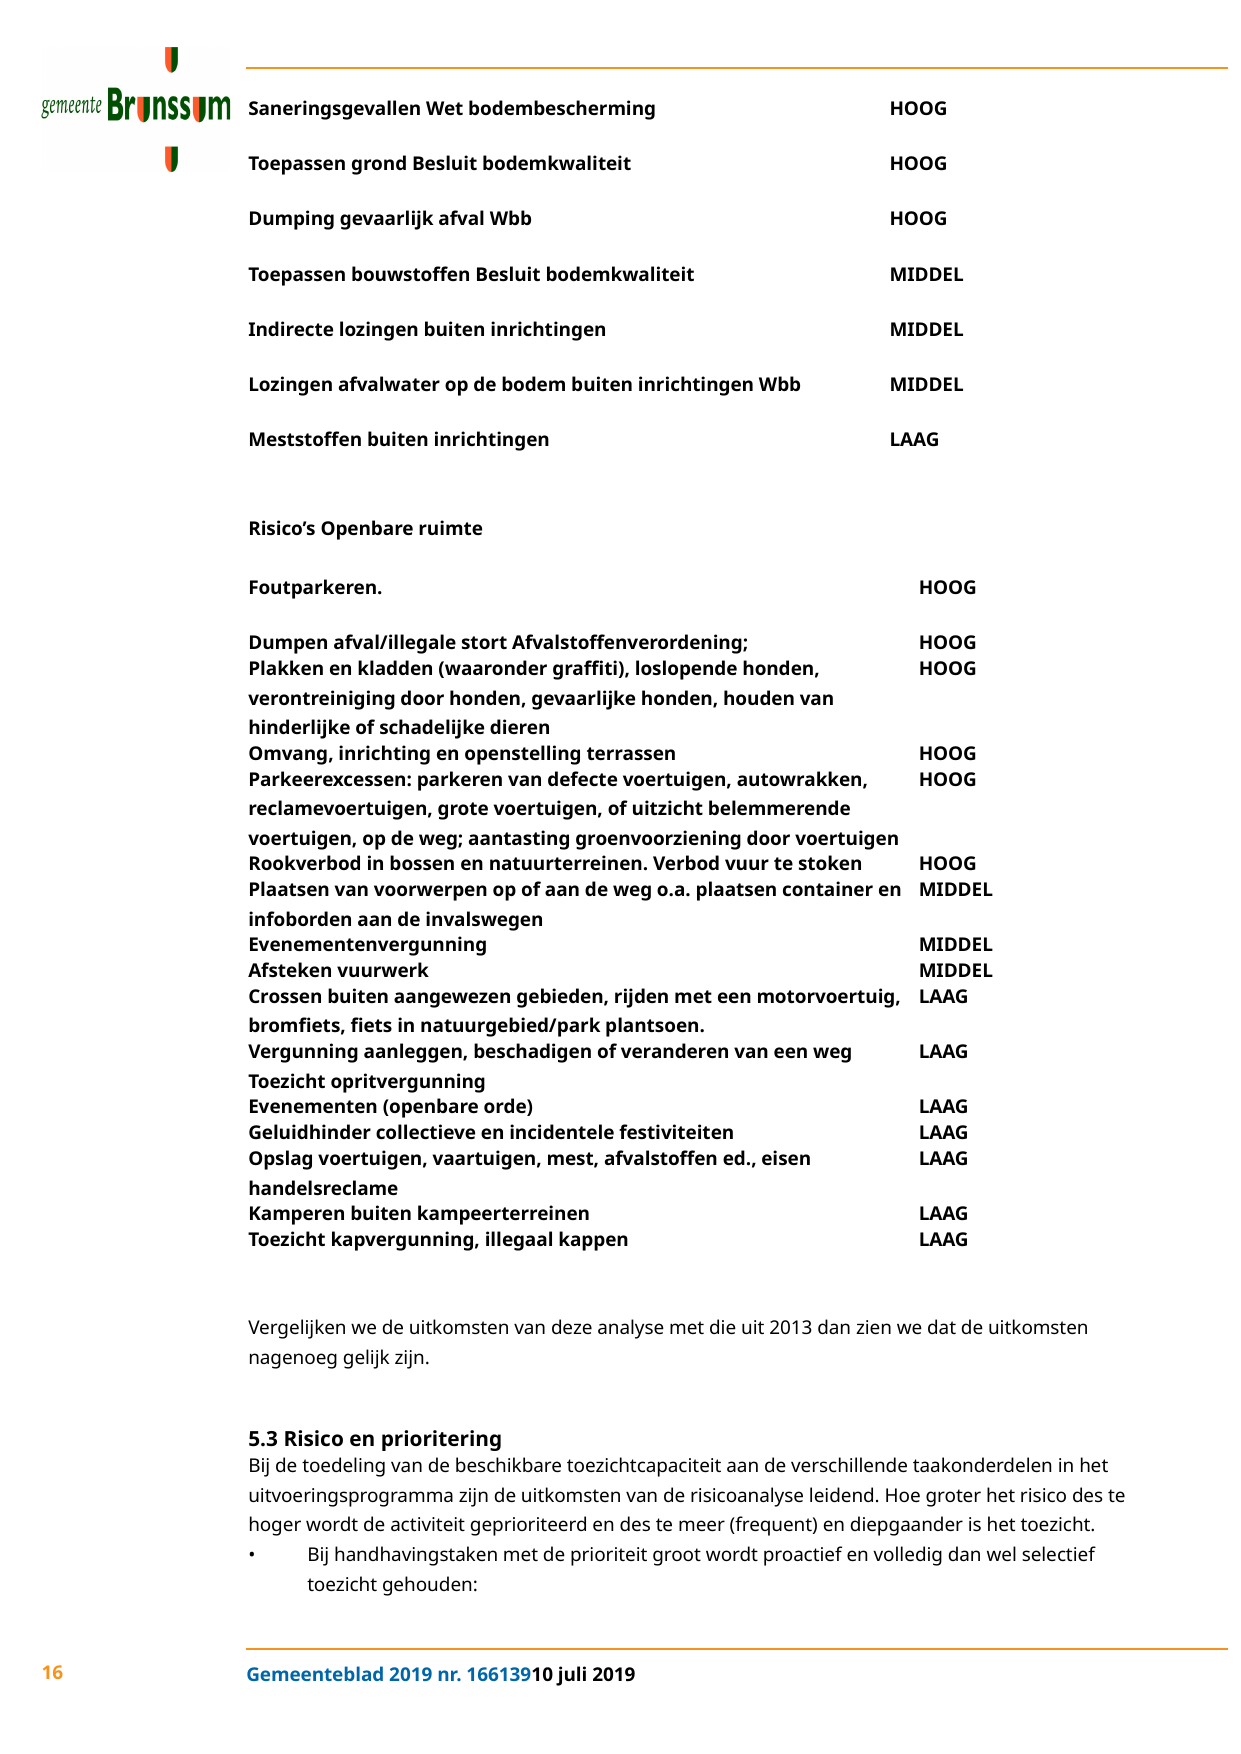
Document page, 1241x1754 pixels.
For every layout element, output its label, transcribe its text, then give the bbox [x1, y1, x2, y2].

table_cell Vergunning aanleggen, beschadigen of veranderen van een weg Toezicht opritvergunning [248, 1039, 918, 1094]
table_cell LAAG [919, 1094, 1152, 1119]
table_cell HOOG [919, 655, 1152, 740]
table_cell Evenementenvergunning [248, 932, 918, 957]
table_cell MIDDEL [919, 876, 1152, 932]
table_cell Toezicht kapvergunning, illegaal kappen [248, 1226, 918, 1282]
table_header Foutparkeren. [248, 574, 918, 629]
text 5.3 Risico en prioritering [248, 1424, 1152, 1452]
table_cell Opslag voertuigen, vaartuigen, mest, afvalstoffen ed., eisen handelsreclame [248, 1145, 918, 1201]
text Vergelijken we de uitkomsten van deze analyse met die uit 2013 dan zien we dat de uitkomsten nagenoeg gelijk zijn. [248, 1314, 1152, 1370]
table_header HOOG [919, 574, 1152, 629]
table_cell LAAG [919, 1201, 1152, 1226]
table_cell HOOG [919, 766, 1152, 851]
table_cell MIDDEL [889, 371, 1152, 427]
table_cell Toepassen bouwstoffen Besluit bodemkwaliteit [248, 261, 889, 316]
table_cell Dumpen afval/illegale stort Afvalstoffenverordening; [248, 629, 918, 655]
table_cell LAAG [919, 1145, 1152, 1201]
table_cell HOOG [919, 629, 1152, 655]
table_cell LAAG [919, 1120, 1152, 1145]
table_cell Crossen buiten aangewezen gebieden, rijden met een motorvoertuig, bromfiets, fiets in natuurgebied/park plantsoen. [248, 983, 918, 1038]
table_cell HOOG [919, 851, 1152, 876]
table_cell Afsteken vuurwerk [248, 958, 918, 983]
table_cell MIDDEL [889, 261, 1152, 316]
table_cell Rookverbod in bossen en natuurterreinen. Verbod vuur te stoken [248, 851, 918, 876]
text Risico’s Openbare ruimte [248, 515, 1152, 541]
table_cell LAAG [919, 1039, 1152, 1094]
table_cell Lozingen afvalwater op de bodem buiten inrichtingen Wbb [248, 371, 889, 427]
table_cell Kamperen buiten kampeerterreinen [248, 1201, 918, 1226]
table_cell Geluidhinder collectieve en incidentele festiviteiten [248, 1120, 918, 1145]
table_cell Toepassen grond Besluit bodemkwaliteit [248, 150, 889, 205]
table_header HOOG [889, 95, 1152, 150]
table_cell Omvang, inrichting en openstelling terrassen [248, 740, 918, 766]
table_cell HOOG [889, 205, 1152, 261]
table_cell Meststoffen buiten inrichtingen [248, 427, 889, 482]
table_cell HOOG [919, 740, 1152, 766]
table_cell LAAG [889, 427, 1152, 482]
list Bij handhavingstaken met de prioriteit groot wordt proactief en volledig dan wel selectief toezicht gehouden: [248, 1541, 1152, 1596]
table_cell MIDDEL [889, 316, 1152, 371]
table_cell Evenementen (openbare orde) [248, 1094, 918, 1119]
table_cell LAAG [919, 983, 1152, 1038]
table_cell Plaatsen van voorwerpen op of aan de weg o.a. plaatsen container en infoborden aan de invalswegen [248, 876, 918, 932]
table_cell Indirecte lozingen buiten inrichtingen [248, 316, 889, 371]
table_cell Dumping gevaarlijk afval Wbb [248, 205, 889, 261]
table_cell Parkeerexcessen: parkeren van defecte voertuigen, autowrakken, reclamevoertuigen, grote voertuigen, of uitzicht belemmerende voertuigen, op de weg; aantasting groenvoorziening door voertuigen [248, 766, 918, 851]
table_cell Plakken en kladden (waaronder graffiti), loslopende honden, verontreiniging door honden, gevaarlijke honden, houden van hinderlijke of schadelijke dieren [248, 655, 918, 740]
picture [41, 47, 231, 172]
table_cell LAAG [919, 1226, 1152, 1282]
table_cell MIDDEL [919, 958, 1152, 983]
table_header Saneringsgevallen Wet bodembescherming [248, 95, 889, 150]
table_cell MIDDEL [919, 932, 1152, 957]
table_cell HOOG [889, 150, 1152, 205]
text Bij de toedeling van de beschikbare toezichtcapaciteit aan de verschillende taakonderdelen in het uitvoeringsprogramma zijn de uitkomsten van de risicoanalyse leidend. Hoe groter het risico des te hoger wordt de activiteit geprioriteerd en des te meer (frequent) en diepgaander is het toezicht. [248, 1452, 1152, 1537]
